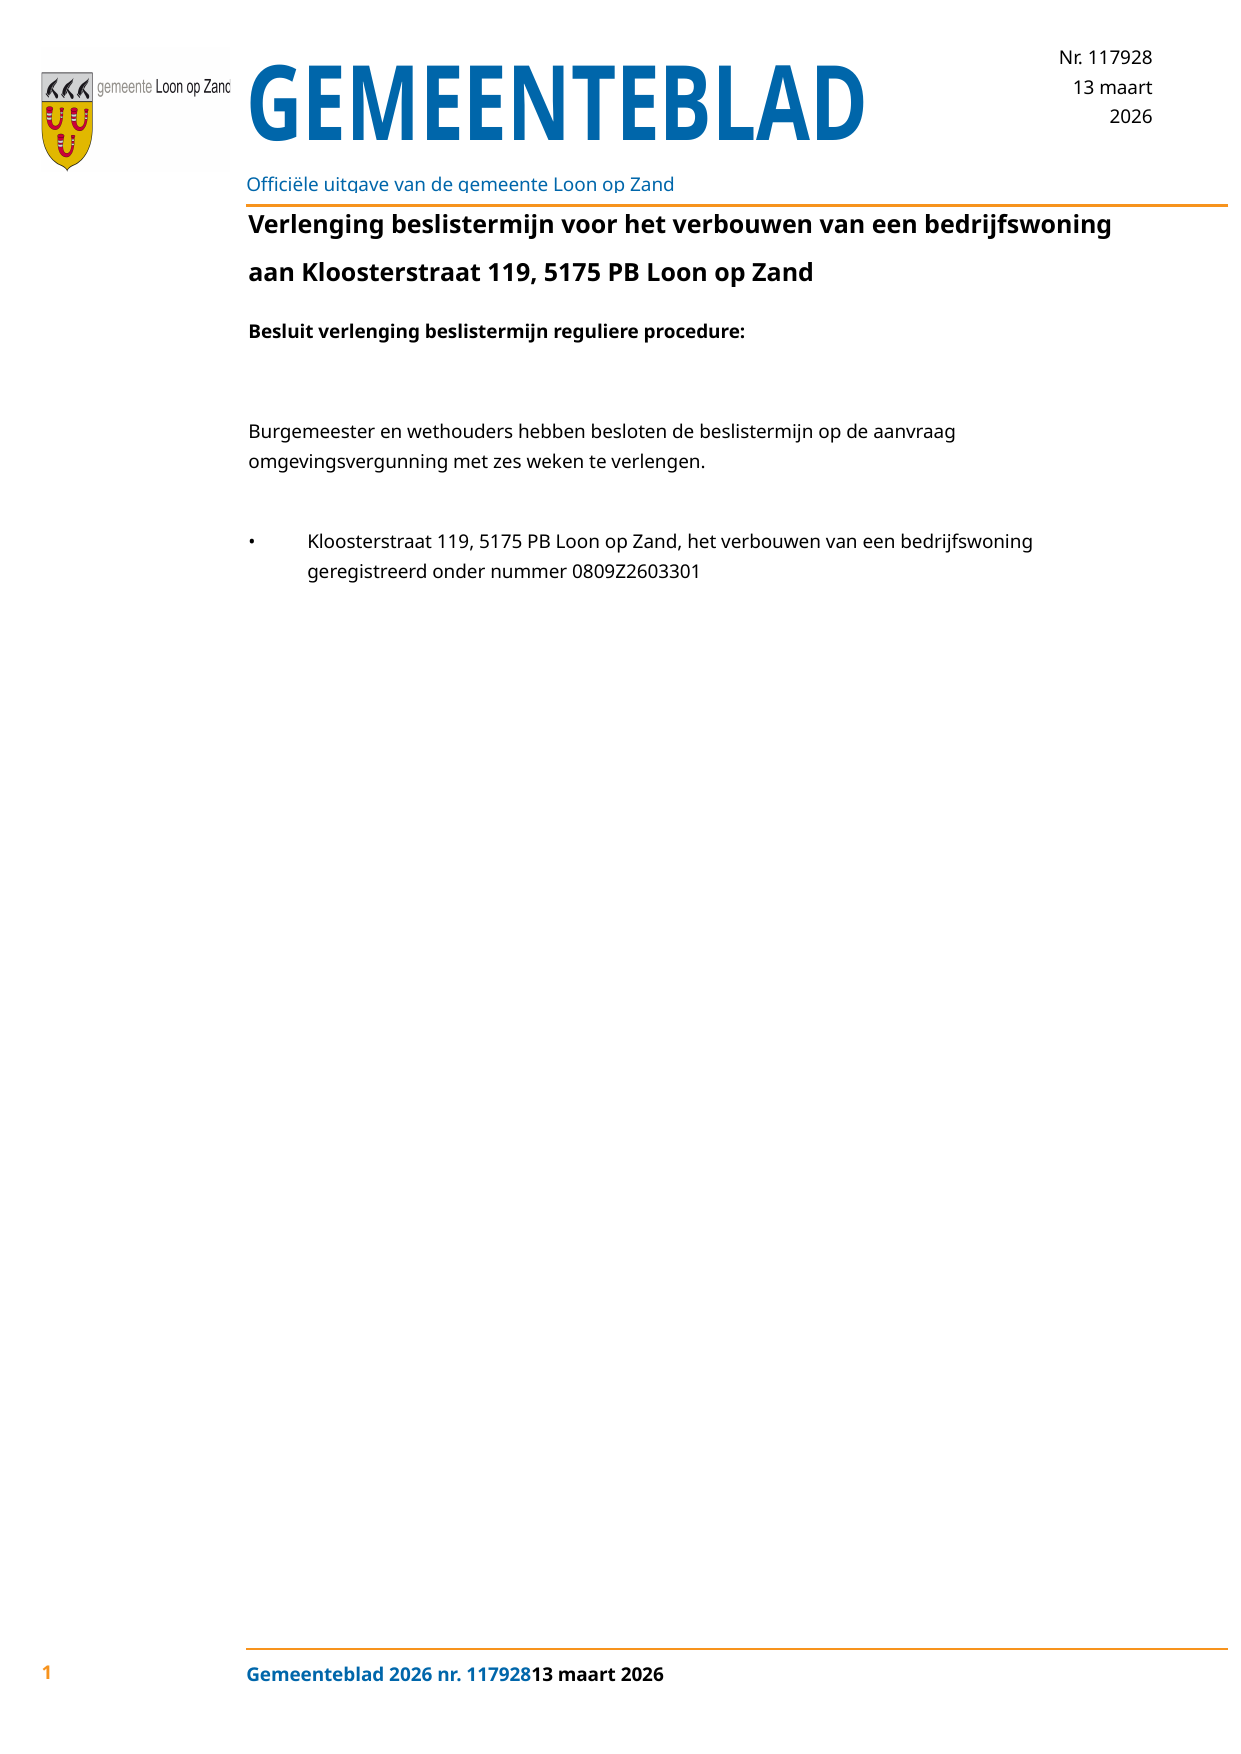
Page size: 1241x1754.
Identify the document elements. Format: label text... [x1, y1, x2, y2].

list Kloosterstraat 119, 5175 PB Loon op Zand, het verbouwen van een bedrijfswoning geregistreerd onder nummer 0809Z2603301 [248, 528, 1152, 584]
picture [41, 47, 231, 172]
text Burgemeester en wethouders hebben besloten de beslistermijn op de aanvraag omgevingsvergunning met zes weken te verlengen. [248, 419, 1152, 474]
text Verlenging beslistermijn voor het verbouwen van een bedrijfswoning aan Kloosterstraat 119, 5175 PB Loon op Zand [248, 207, 1152, 288]
text Besluit verlenging beslistermijn reguliere procedure: [248, 318, 1152, 344]
